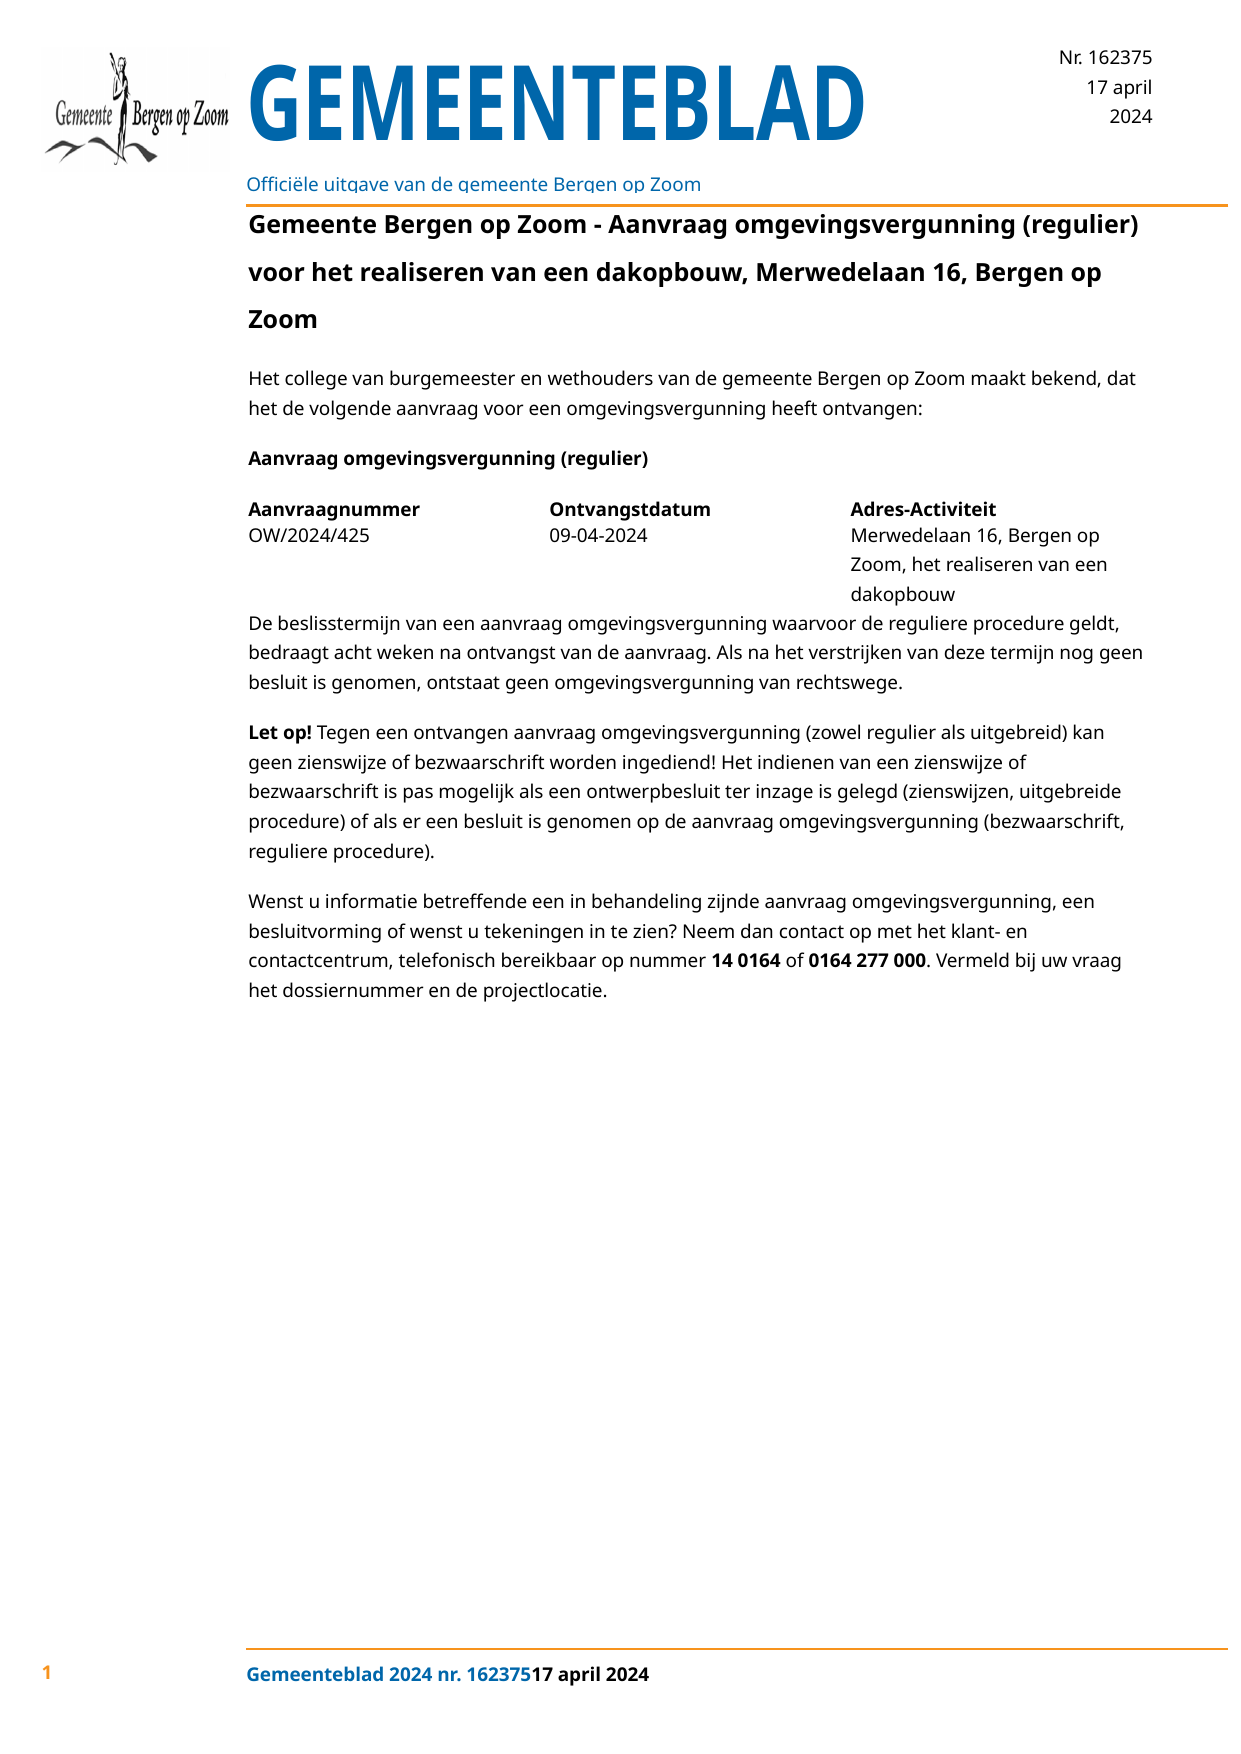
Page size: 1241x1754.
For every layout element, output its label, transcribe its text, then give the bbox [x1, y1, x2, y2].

text Aanvraag omgevingsvergunning (regulier) [248, 446, 1152, 471]
text Wenst u informatie betreffende een in behandeling zijnde aanvraag omgevingsvergunning, een besluitvorming of wenst u tekeningen in te zien? Neem dan contact op met het klant- en contactcentrum, telefonisch bereikbaar op nummer 14 0164 of 0164 277 000. Vermeld bij uw vraag het dossiernummer en de projectlocatie. [248, 888, 1152, 1003]
text Het college van burgemeester en wethouders van de gemeente Bergen op Zoom maakt bekend, dat het de volgende aanvraag voor een omgevingsvergunning heeft ontvangen: [248, 366, 1152, 421]
table_cell Merwedelaan 16, Bergen op Zoom, het realiseren van een dakopbouw [850, 522, 1152, 607]
text Let op! Tegen een ontvangen aanvraag omgevingsvergunning (zowel regulier als uitgebreid) kan geen zienswijze of bezwaarschrift worden ingediend! Het indienen van een zienswijze of bezwaarschrift is pas mogelijk als een ontwerpbesluit ter inzage is gelegd (zienswijzen, uitgebreide procedure) of als er een besluit is genomen op de aanvraag omgevingsvergunning (bezwaarschrift, reguliere procedure). [248, 719, 1152, 863]
table_header Aanvraagnummer [248, 496, 549, 522]
table_cell OW/2024/425 [248, 522, 549, 607]
table_header Adres-Activiteit [850, 496, 1152, 522]
text Gemeente Bergen op Zoom - Aanvraag omgevingsvergunning (regulier) voor het realiseren van een dakopbouw, Merwedelaan 16, Bergen op Zoom [248, 207, 1152, 336]
table_header Ontvangstdatum [549, 496, 850, 522]
picture [41, 47, 231, 172]
text De beslisstermijn van een aanvraag omgevingsvergunning waarvoor de reguliere procedure geldt, bedraagt acht weken na ontvangst van de aanvraag. Als na het verstrijken van deze termijn nog geen besluit is genomen, ontstaat geen omgevingsvergunning van rechtswege. [248, 610, 1152, 695]
table_cell 09-04-2024 [549, 522, 850, 607]
